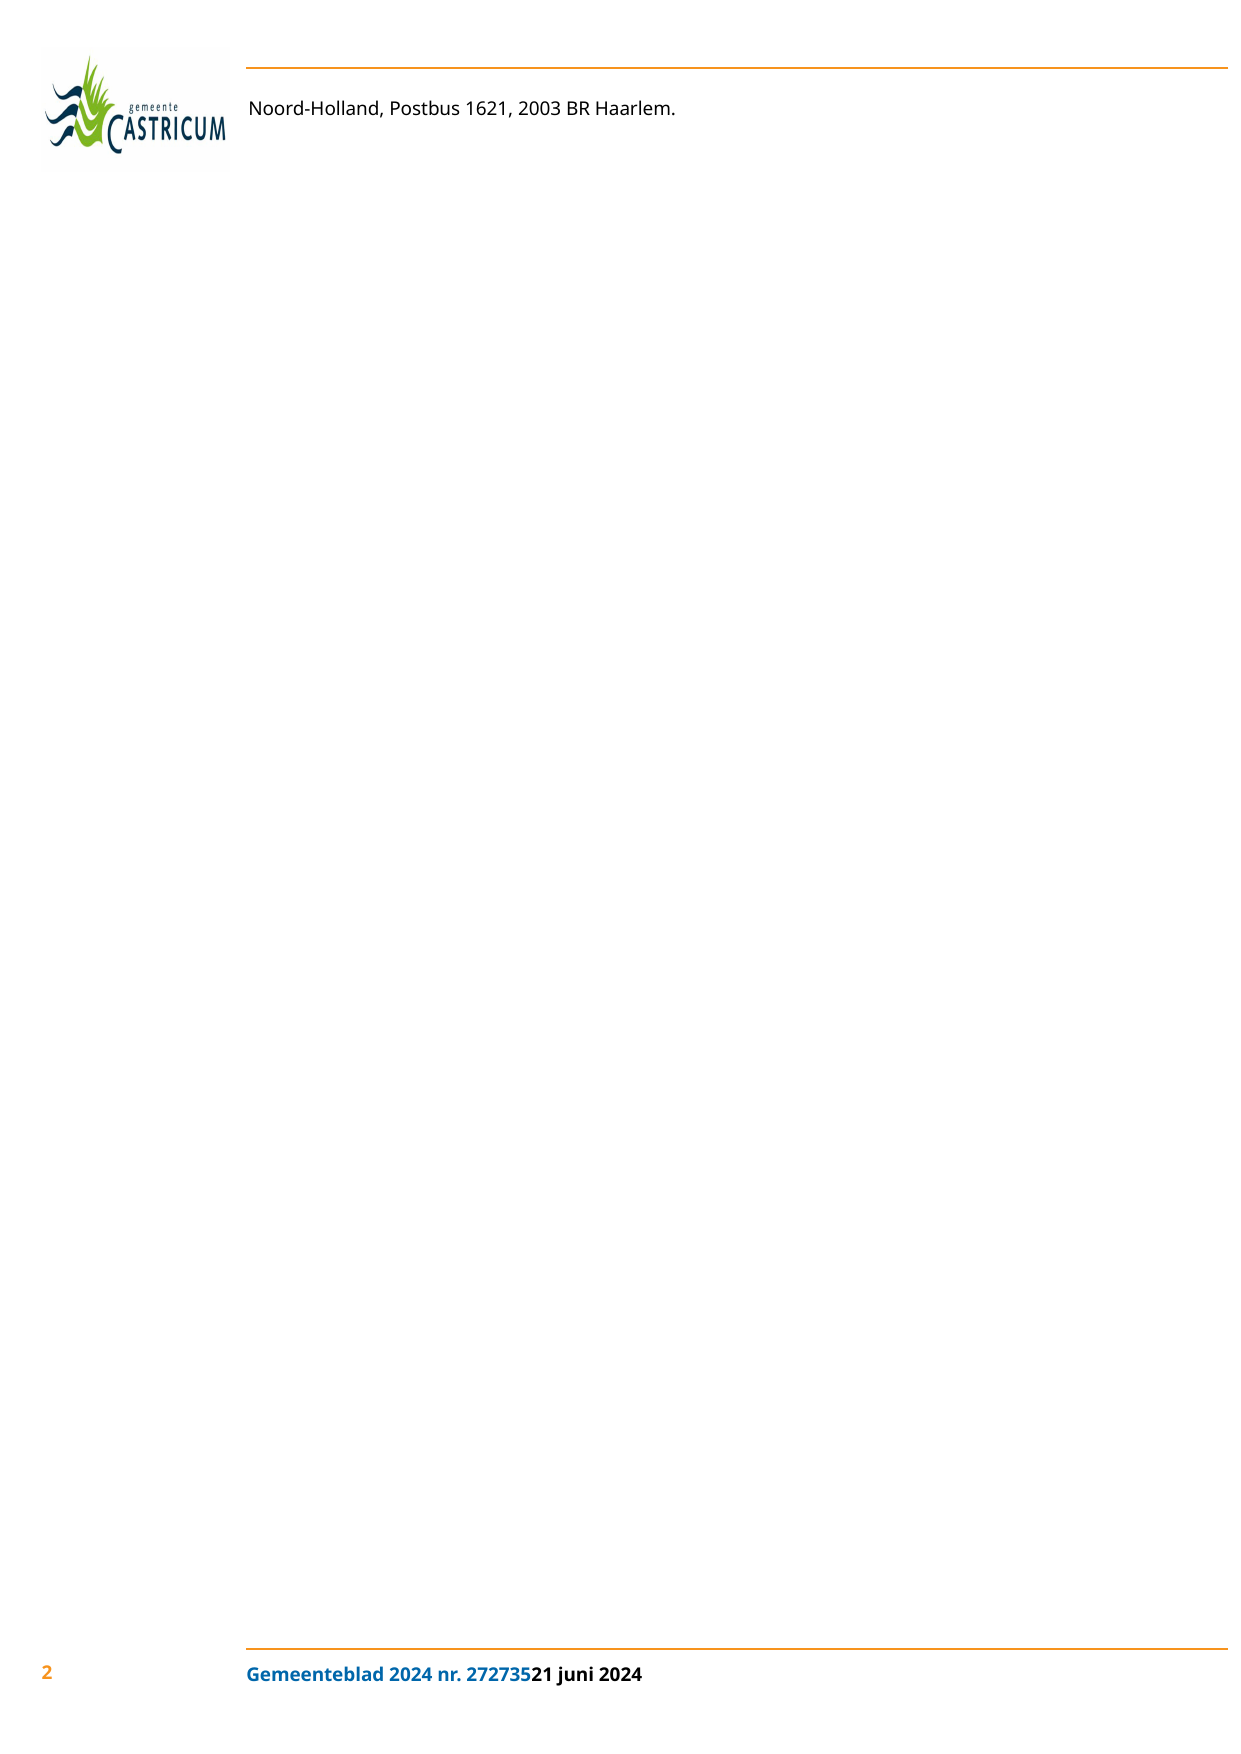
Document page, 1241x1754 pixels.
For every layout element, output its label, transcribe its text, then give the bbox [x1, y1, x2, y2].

text Noord-Holland, Postbus 1621, 2003 BR Haarlem. [248, 95, 1152, 121]
picture [41, 47, 231, 172]
